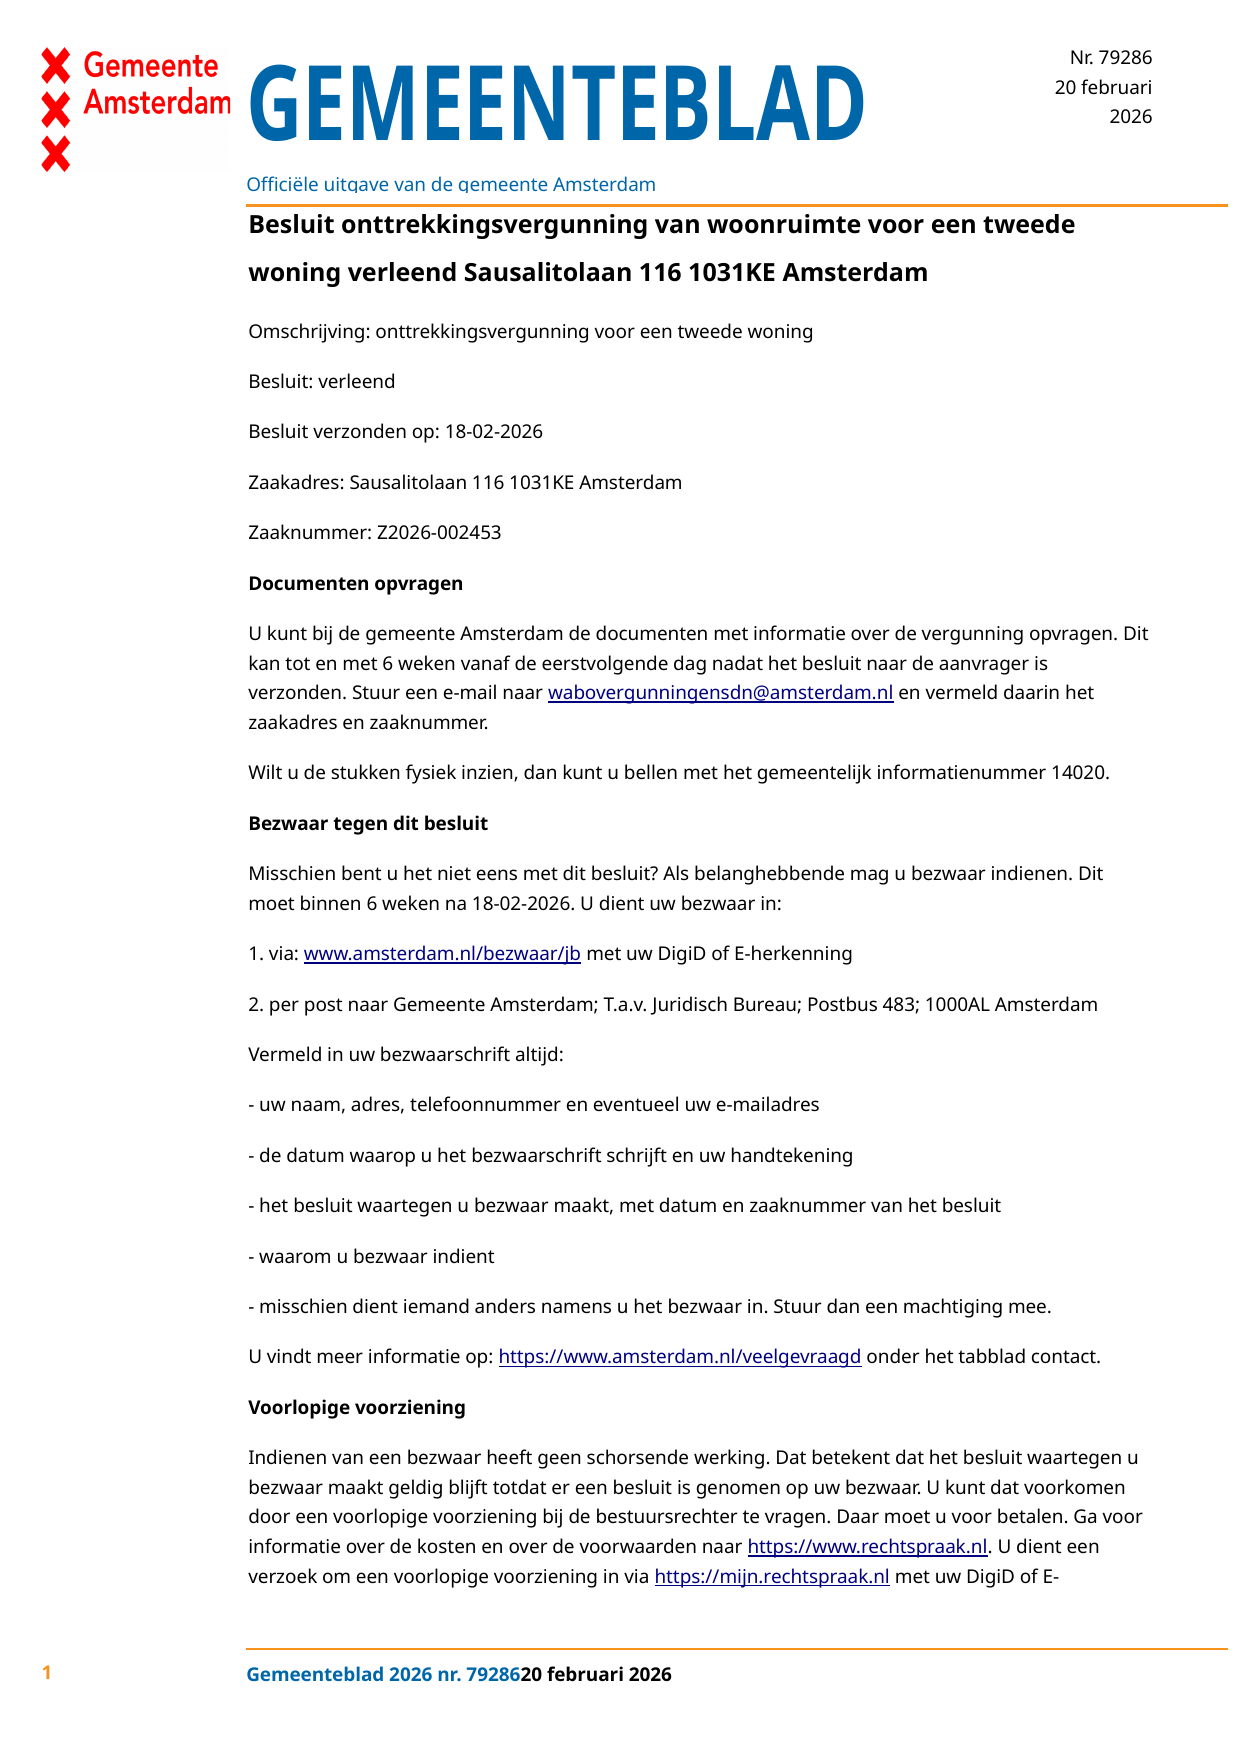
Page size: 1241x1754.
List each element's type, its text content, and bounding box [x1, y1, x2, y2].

text 2. per post naar Gemeente Amsterdam; T.a.v. Juridisch Bureau; Postbus 483; 1000AL Amsterdam [248, 991, 1152, 1017]
text U kunt bij de gemeente Amsterdam de documenten met informatie over de vergunning opvragen. Dit kan tot en met 6 weken vanaf de eerstvolgende dag nadat het besluit naar de aanvrager is verzonden. Stuur een e-mail naar wabovergunningensdn@amsterdam.nl en vermeld daarin het zaakadres en zaaknummer. [248, 620, 1152, 735]
text Zaaknummer: Z2026-002453 [248, 519, 1152, 545]
text Documenten opvragen [248, 570, 1152, 596]
text - uw naam, adres, telefoonnummer en eventueel uw e-mailadres [248, 1092, 1152, 1117]
text Voorlopige voorziening [248, 1394, 1152, 1420]
text Besluit: verleend [248, 368, 1152, 394]
text Wilt u de stukken fysiek inzien, dan kunt u bellen met het gemeentelijk informatienummer 14020. [248, 759, 1152, 785]
text Omschrijving: onttrekkingsvergunning voor een tweede woning [248, 318, 1152, 344]
text Besluit verzonden op: 18-02-2026 [248, 419, 1152, 444]
text Misschien bent u het niet eens met dit besluit? Als belanghebbende mag u bezwaar indienen. Dit moet binnen 6 weken na 18-02-2026. U dient uw bezwaar in: [248, 860, 1152, 916]
text Indienen van een bezwaar heeft geen schorsende werking. Dat betekent dat het besluit waartegen u bezwaar maakt geldig blijft totdat er een besluit is genomen op uw bezwaar. U kunt dat voorkomen door een voorlopige voorziening bij de bestuursrechter te vragen. Daar moet u voor betalen. Ga voor informatie over de kosten en over de voorwaarden naar https://www.rechtspraak.nl. U dient een verzoek om een voorlopige voorziening in via https://mijn.rechtspraak.nl met uw DigiD of E- [248, 1444, 1152, 1589]
text - de datum waarop u het bezwaarschrift schrijft en uw handtekening [248, 1142, 1152, 1168]
text Bezwaar tegen dit besluit [248, 810, 1152, 836]
text U vindt meer informatie op: https://www.amsterdam.nl/veelgevraagd onder het tabblad contact. [248, 1344, 1152, 1369]
text - waarom u bezwaar indient [248, 1243, 1152, 1269]
text - het besluit waartegen u bezwaar maakt, met datum en zaaknummer van het besluit [248, 1192, 1152, 1218]
picture [41, 47, 231, 172]
text 1. via: www.amsterdam.nl/bezwaar/jb met uw DigiD of E-herkenning [248, 940, 1152, 966]
text Zaakadres: Sausalitolaan 116 1031KE Amsterdam [248, 469, 1152, 495]
text Besluit onttrekkingsvergunning van woonruimte voor een tweede woning verleend Sausalitolaan 116 1031KE Amsterdam [248, 207, 1152, 288]
text - misschien dient iemand anders namens u het bezwaar in. Stuur dan een machtiging mee. [248, 1293, 1152, 1319]
text Vermeld in uw bezwaarschrift altijd: [248, 1041, 1152, 1067]
